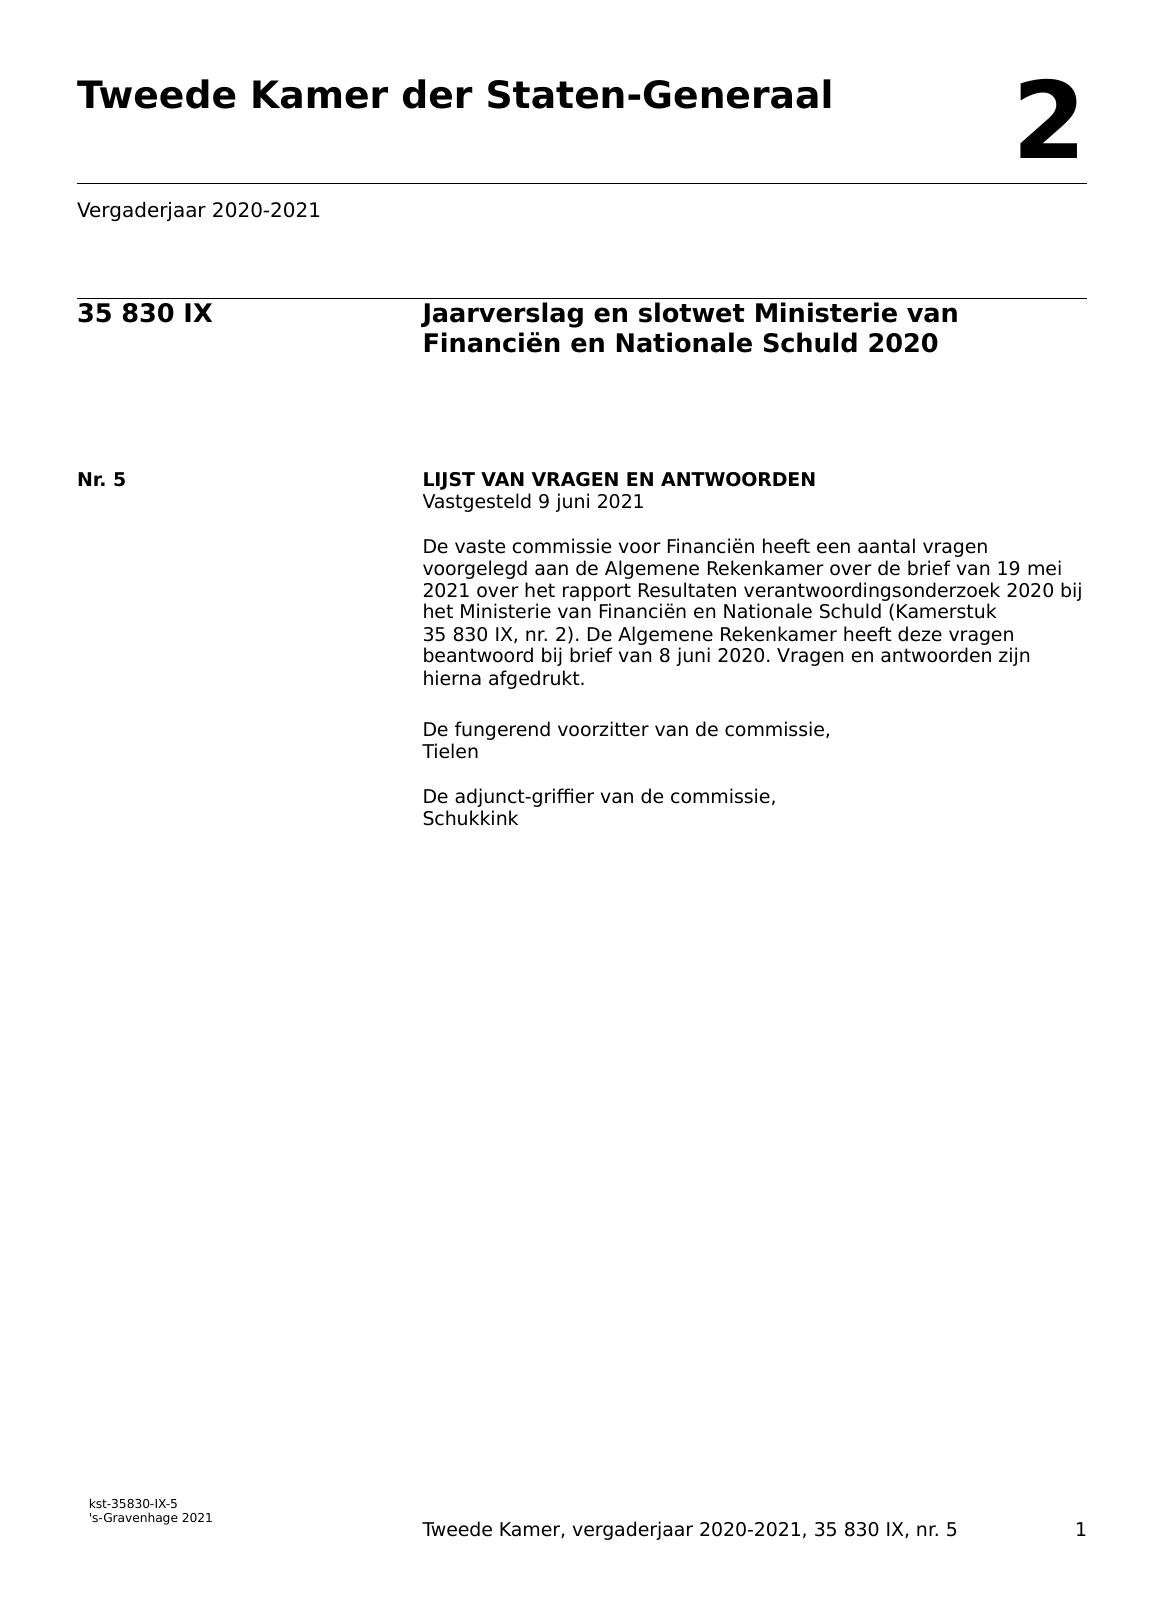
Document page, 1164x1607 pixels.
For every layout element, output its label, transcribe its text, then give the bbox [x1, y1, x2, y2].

text De adjunct-griffier van de commissie, Schukkink [422, 786, 1087, 829]
text 's-Gravenhage 2021 [88, 1511, 323, 1525]
text De vaste commissie voor Financiën heeft een aantal vragen voorgelegd aan de Algemene Rekenkamer over de brief van 19 mei 2021 over het rapport Resultaten verantwoordingsonderzoek 2020 bij het Ministerie van Financiën en Nationale Schuld (Kamerstuk 35 830 IX, nr. 2). De Algemene Rekenkamer heeft deze vragen beantwoord bij brief van 8 juni 2020. Vragen en antwoorden zijn hierna afgedrukt. [422, 536, 1087, 689]
table_header 2 [886, 59, 1087, 183]
subtitle 35 830 IX Jaarverslag en slotwet Ministerie van Financiën en Nationale Schuld 2020 [77, 299, 1087, 358]
table_cell Vergaderjaar 2020-2021 [77, 184, 1087, 298]
text De fungerend voorzitter van de commissie, Tielen [422, 719, 1087, 763]
text kst-35830-IX-5 [88, 1497, 323, 1511]
subtitle Nr. 5 LIJST VAN VRAGEN EN ANTWOORDEN [77, 469, 1087, 491]
text Vastgesteld 9 juni 2021 [422, 491, 1087, 513]
table_header Tweede Kamer der Staten-Generaal [77, 59, 886, 183]
